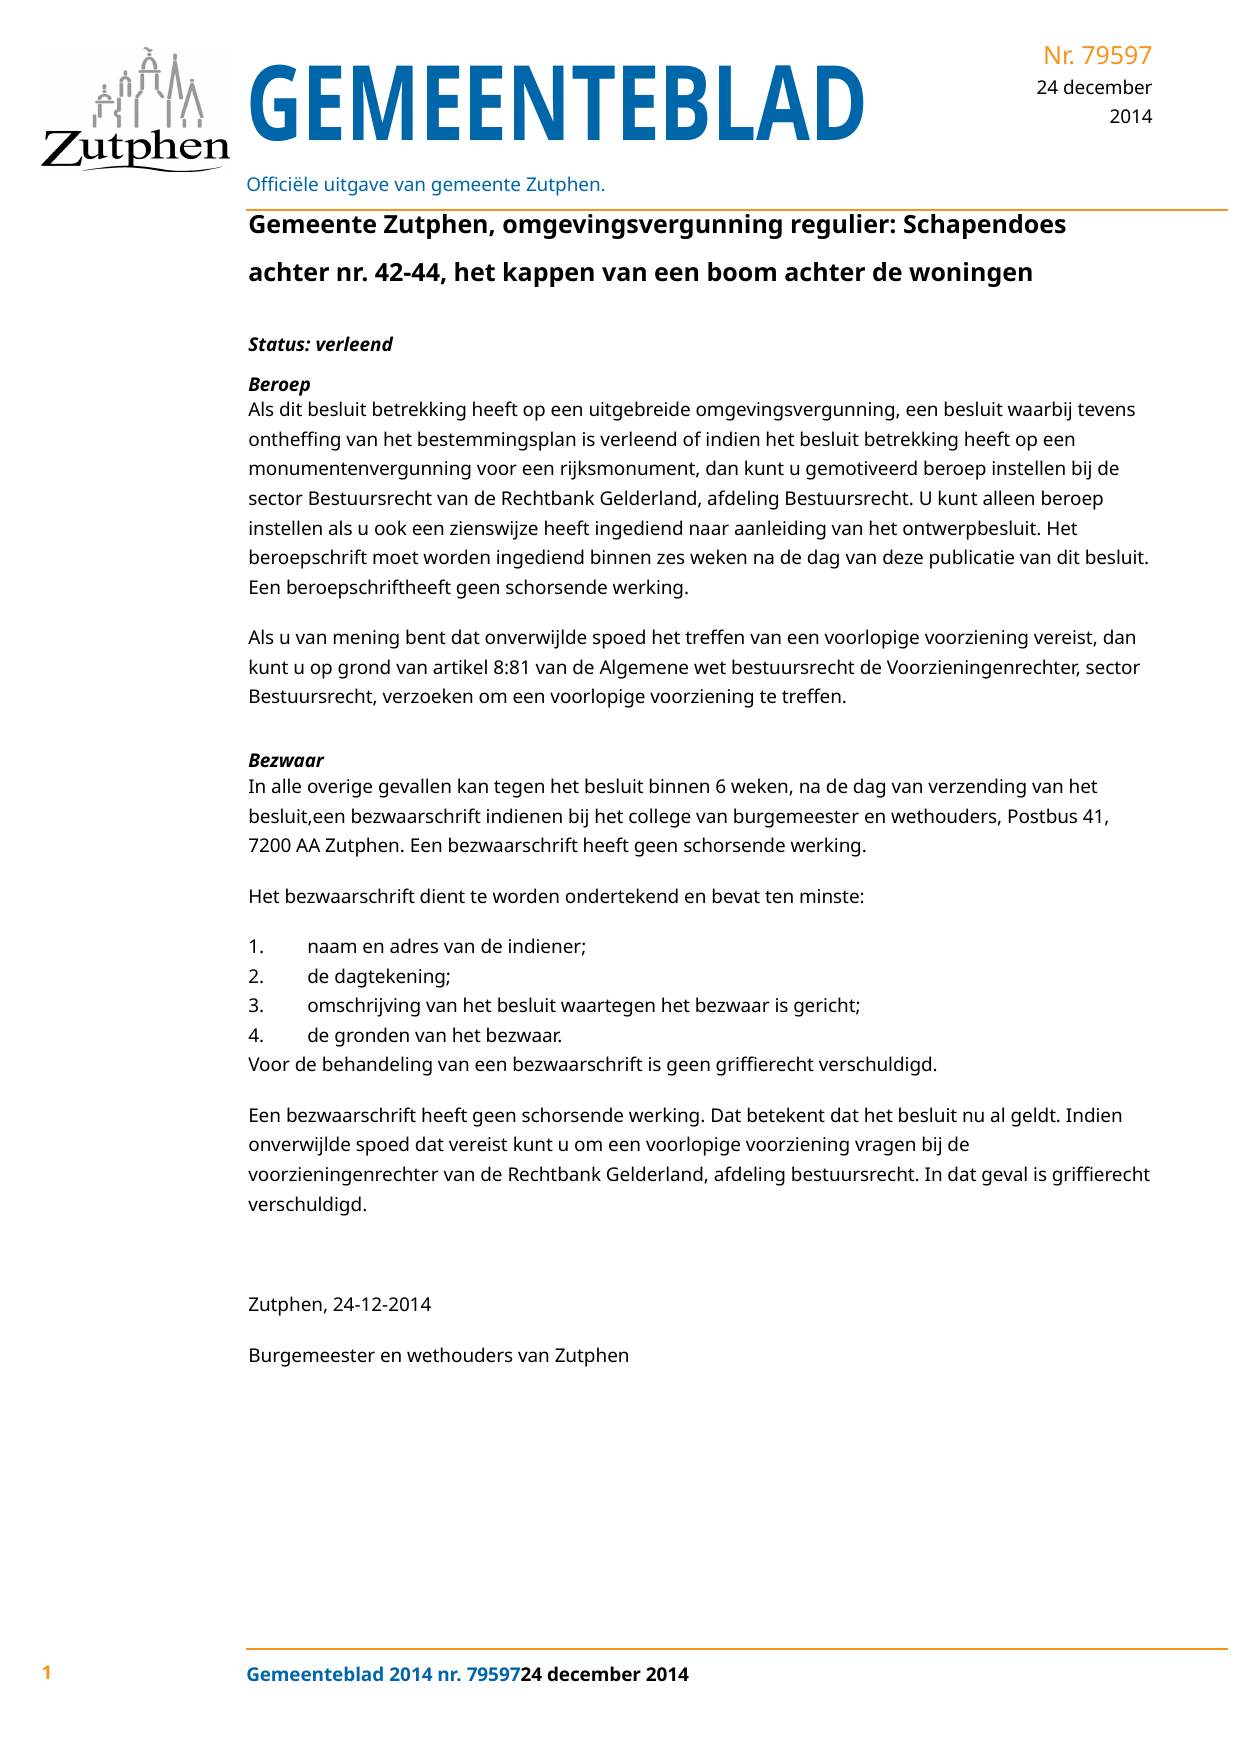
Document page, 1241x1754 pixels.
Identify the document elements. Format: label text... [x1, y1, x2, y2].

text Het bezwaarschrift dient te worden ondertekend en bevat ten minste: [248, 883, 1152, 908]
list naam en adres van de indiener; [248, 933, 1152, 959]
text Zutphen, 24-12-2014 [248, 1292, 1152, 1317]
text Beroep [248, 371, 1152, 396]
text Als u van mening bent dat onverwijlde spoed het treffen van een voorlopige voorziening vereist, dan kunt u op grond van artikel 8:81 van de Algemene wet bestuursrecht de Voorzieningenrechter, sector Bestuursrecht, verzoeken om een voorlopige voorziening te treffen. [248, 624, 1152, 709]
text Bezwaar [248, 747, 1152, 773]
text Burgemeester en wethouders van Zutphen [248, 1342, 1152, 1368]
list de dagtekening; [248, 963, 1152, 988]
text Als dit besluit betrekking heeft op een uitgebreide omgevingsvergunning, een besluit waarbij tevens ontheffing van het bestemmingsplan is verleend of indien het besluit betrekking heeft op een monumentenvergunning voor een rijksmonument, dan kunt u gemotiveerd beroep instellen bij de sector Bestuursrecht van de Rechtbank Gelderland, afdeling Bestuursrecht. U kunt alleen beroep instellen als u ook een zienswijze heeft ingediend naar aanleiding van het ontwerpbesluit. Het beroepschrift moet worden ingediend binnen zes weken na de dag van deze publicatie van dit besluit. Een beroepschriftheeft geen schorsende werking. [248, 396, 1152, 600]
picture [41, 47, 231, 172]
text Een bezwaarschrift heeft geen schorsende werking. Dat betekent dat het besluit nu al geldt. Indien onverwijlde spoed dat vereist kunt u om een voorlopige voorziening vragen bij de voorzieningenrechter van de Rechtbank Gelderland, afdeling bestuursrecht. In dat geval is griffierecht verschuldigd. [248, 1102, 1152, 1216]
text Voor de behandeling van een bezwaarschrift is geen griffierecht verschuldigd. [248, 1052, 1152, 1077]
text Status: verleend [248, 331, 1152, 357]
text In alle overige gevallen kan tegen het besluit binnen 6 weken, na de dag van verzending van het besluit,een bezwaarschrift indienen bij het college van burgemeester en wethouders, Postbus 41, 7200 AA Zutphen. Een bezwaarschrift heeft geen schorsende werking. [248, 773, 1152, 858]
text Gemeente Zutphen, omgevingsvergunning regulier: Schapendoes achter nr. 42-44, het kappen van een boom achter de woningen [248, 211, 1152, 288]
list de gronden van het bezwaar. [248, 1022, 1152, 1048]
list omschrijving van het besluit waartegen het bezwaar is gericht; [248, 992, 1152, 1018]
